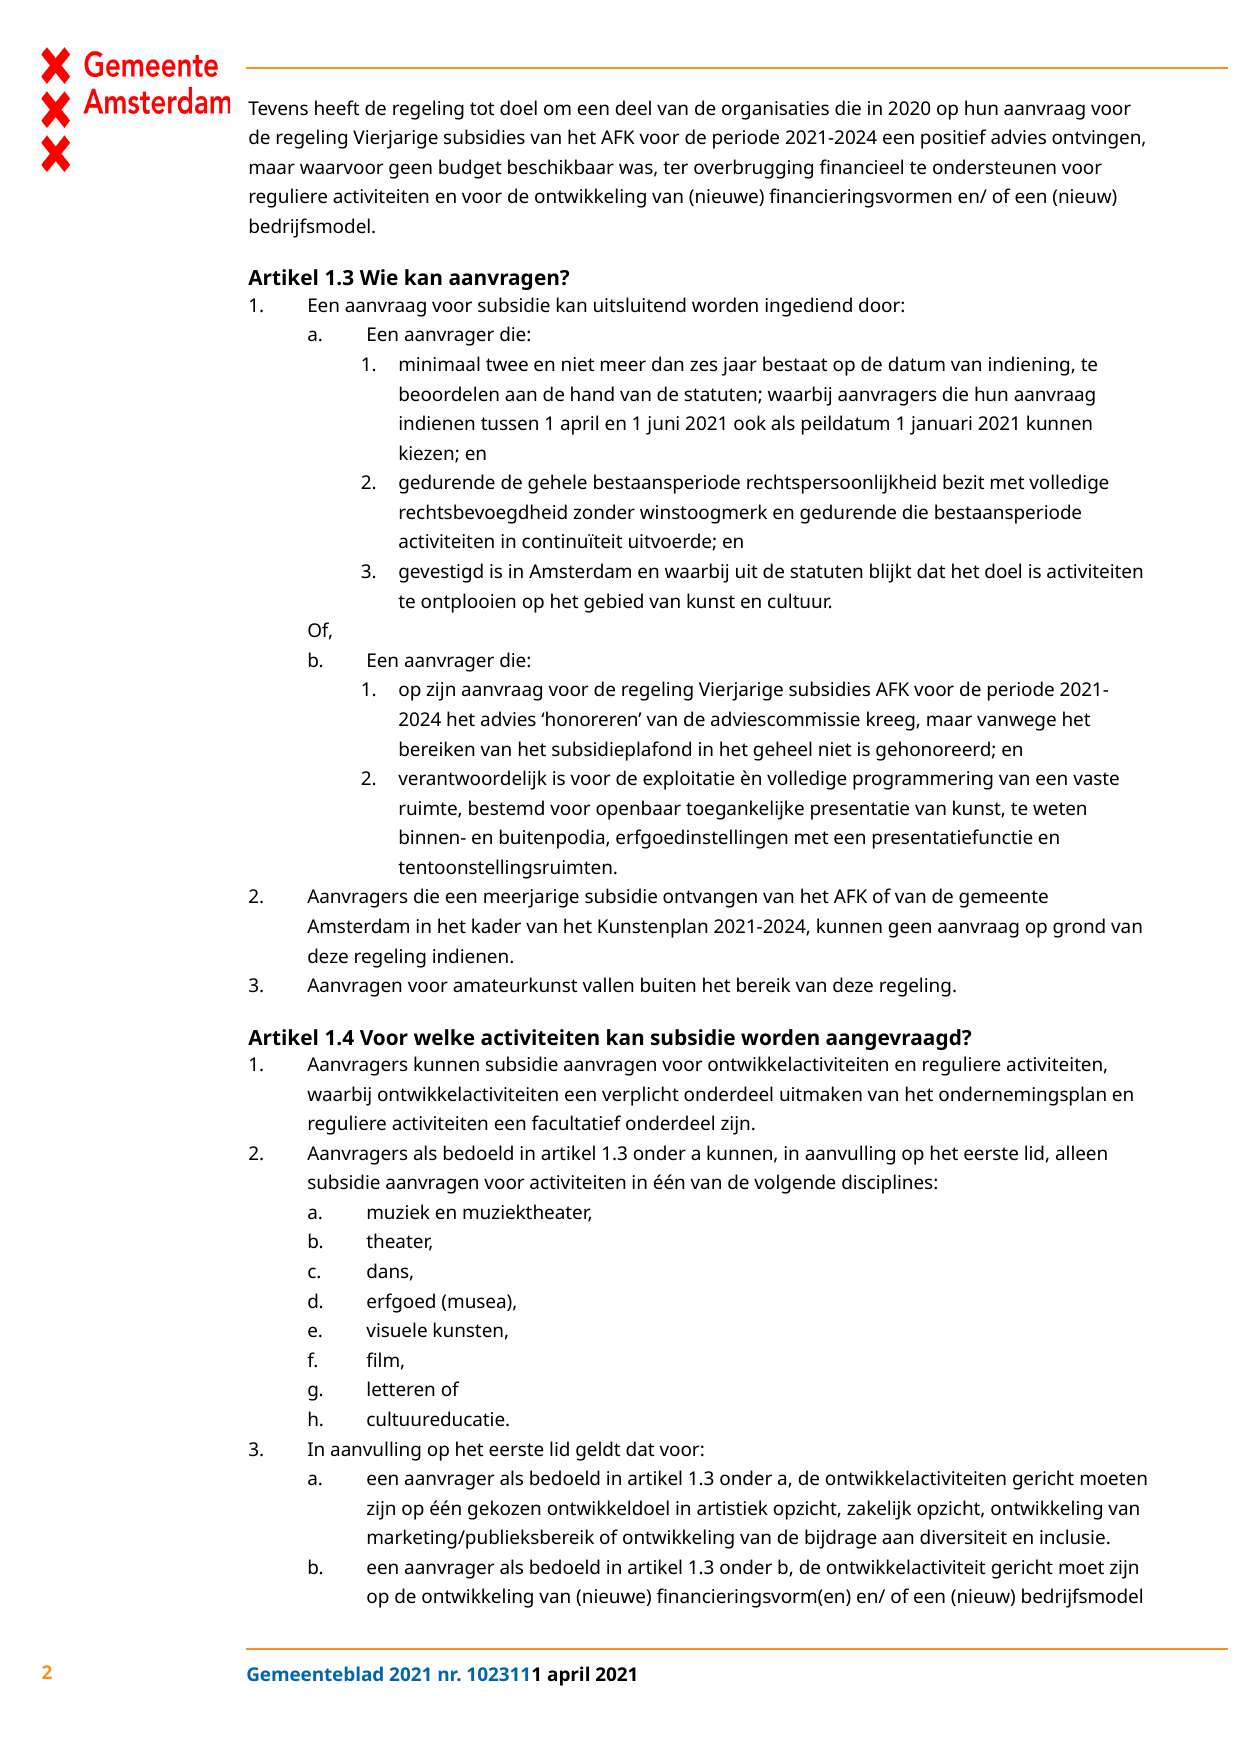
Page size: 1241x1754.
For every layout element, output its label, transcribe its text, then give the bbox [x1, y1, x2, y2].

list cultuureducatie. [307, 1406, 1152, 1432]
list gedurende de gehele bestaansperiode rechtspersoonlijkheid bezit met volledige rechtsbevoegdheid zonder winstoogmerk en gedurende die bestaansperiode activiteiten in continuïteit uitvoerde; en [361, 469, 1152, 554]
picture [41, 47, 231, 172]
list Een aanvrager die: [307, 322, 1152, 347]
text Artikel 1.4 Voor welke activiteiten kan subsidie worden aangevraagd? [248, 1023, 1152, 1051]
list film, [307, 1347, 1152, 1373]
list te ontplooien op het gebied van kunst en cultuur. [361, 588, 1152, 613]
list een aanvrager als bedoeld in artikel 1.3 onder b, de ontwikkelactiviteit gericht moet zijn op de ontwikkeling van (nieuwe) financieringsvorm(en) en/ of een (nieuw) bedrijfsmodel [307, 1554, 1152, 1609]
list een aanvrager als bedoeld in artikel 1.3 onder a, de ontwikkelactiviteiten gericht moeten zijn op één gekozen ontwikkeldoel in artistiek opzicht, zakelijk opzicht, ontwikkeling van marketing/publieksbereik of ontwikkeling van de bijdrage aan diversiteit en inclusie. [307, 1465, 1152, 1550]
list op zijn aanvraag voor de regeling Vierjarige subsidies AFK voor de periode 2021-2024 het advies ‘honoreren’ van de adviescommissie kreeg, maar vanwege het bereiken van het subsidieplafond in het geheel niet is gehonoreerd; en [361, 677, 1152, 761]
list Aanvragen voor amateurkunst vallen buiten het bereik van deze regeling. [248, 972, 1152, 998]
list Een aanvrager die: [307, 647, 1152, 673]
list visuele kunsten, [307, 1317, 1152, 1343]
list verantwoordelijk is voor de exploitatie èn volledige programmering van een vaste ruimte, bestemd voor openbaar toegankelijke presentatie van kunst, te weten binnen- en buitenpodia, erfgoedinstellingen met een presentatiefunctie en tentoonstellingsruimten. [361, 765, 1152, 880]
list Een aanvraag voor subsidie kan uitsluitend worden ingediend door: [248, 292, 1152, 318]
text Tevens heeft de regeling tot doel om een deel van de organisaties die in 2020 op hun aanvraag voor de regeling Vierjarige subsidies van het AFK voor de periode 2021-2024 een positief advies ontvingen, maar waarvoor geen budget beschikbaar was, ter overbrugging financieel te ondersteunen voor reguliere activiteiten en voor de ontwikkeling van (nieuwe) financieringsvormen en/ of een (nieuw) bedrijfsmodel. [248, 95, 1152, 239]
list minimaal twee en niet meer dan zes jaar bestaat op de datum van indiening, te beoordelen aan de hand van de statuten; waarbij aanvragers die hun aanvraag indienen tussen 1 april en 1 juni 2021 ook als peildatum 1 januari 2021 kunnen kiezen; en [361, 351, 1152, 466]
list gevestigd is in Amsterdam en waarbij uit de statuten blijkt dat het doel is activiteiten [361, 558, 1152, 584]
list Aanvragers die een meerjarige subsidie ontvangen van het AFK of van de gemeente Amsterdam in het kader van het Kunstenplan 2021-2024, kunnen geen aanvraag op grond van deze regeling indienen. [248, 884, 1152, 968]
text Artikel 1.3 Wie kan aanvragen? [248, 263, 1152, 292]
list Aanvragers kunnen subsidie aanvragen voor ontwikkelactiviteiten en reguliere activiteiten, waarbij ontwikkelactiviteiten een verplicht onderdeel uitmaken van het ondernemingsplan en reguliere activiteiten een facultatief onderdeel zijn. [248, 1051, 1152, 1136]
list letteren of [307, 1377, 1152, 1402]
list erfgoed (musea), [307, 1288, 1152, 1314]
list muziek en muziektheater, [307, 1199, 1152, 1225]
list Aanvragers als bedoeld in artikel 1.3 onder a kunnen, in aanvulling op het eerste lid, alleen subsidie aanvragen voor activiteiten in één van de volgende disciplines: [248, 1140, 1152, 1195]
list In aanvulling op het eerste lid geldt dat voor: [248, 1436, 1152, 1462]
list Of, [248, 617, 1152, 643]
list dans, [307, 1258, 1152, 1284]
list theater, [307, 1229, 1152, 1254]
